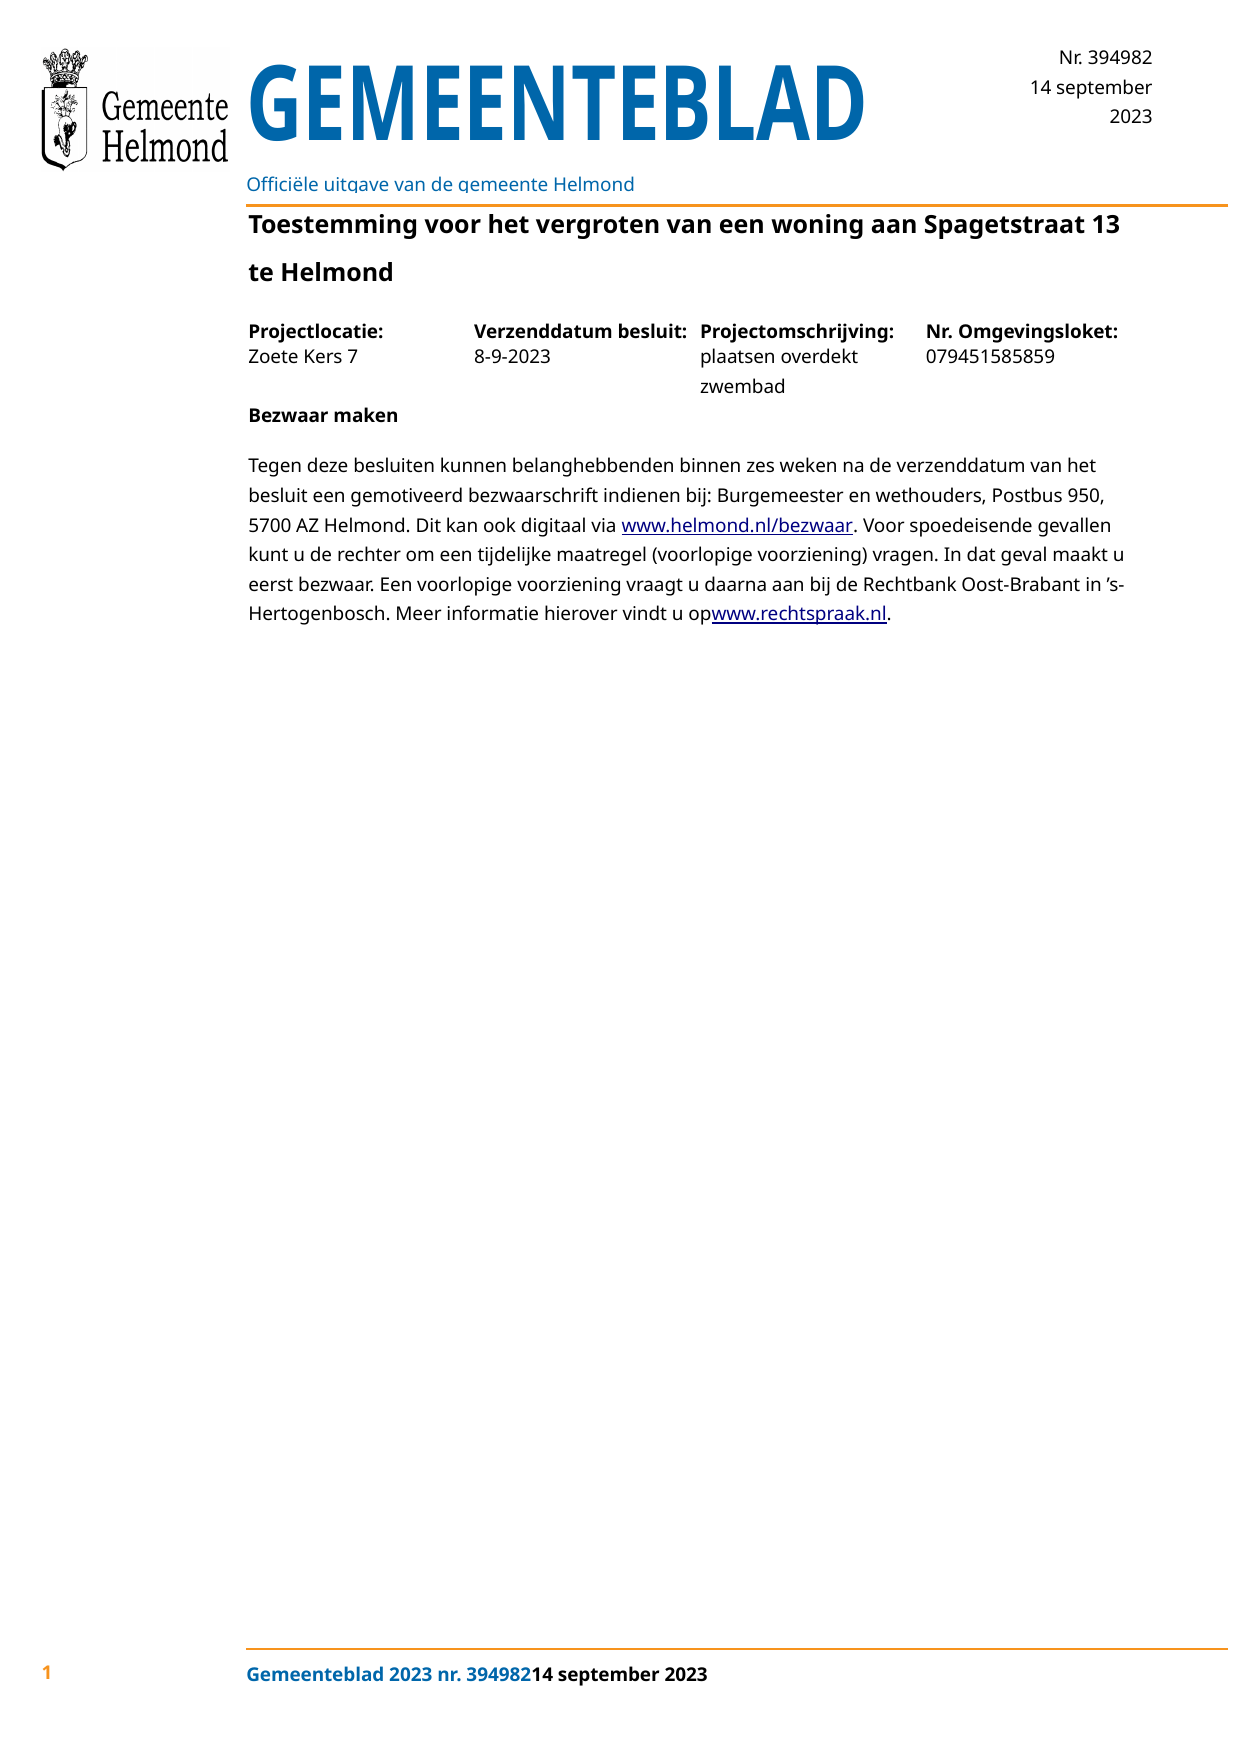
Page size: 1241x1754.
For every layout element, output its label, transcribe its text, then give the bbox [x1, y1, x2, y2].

table_header Nr. Omgevingsloket: [926, 318, 1152, 344]
table_header Projectomschrijving: [700, 318, 926, 344]
text Toestemming voor het vergroten van een woning aan Spagetstraat 13 te Helmond [248, 207, 1152, 288]
text Bezwaar maken [248, 402, 1152, 428]
table_cell plaatsen overdekt zwembad [700, 344, 926, 399]
picture [41, 47, 231, 172]
table_cell 8-9-2023 [474, 344, 700, 399]
table_header Verzenddatum besluit: [474, 318, 700, 344]
table_cell 079451585859 [926, 344, 1152, 399]
text Tegen deze besluiten kunnen belanghebbenden binnen zes weken na de verzenddatum van het besluit een gemotiveerd bezwaarschrift indienen bij: Burgemeester en wethouders, Postbus 950, 5700 AZ Helmond. Dit kan ook digitaal via www.helmond.nl/bezwaar. Voor spoedeisende gevallen kunt u de rechter om een tijdelijke maatregel (voorlopige voorziening) vragen. In dat geval maakt u eerst bezwaar. Een voorlopige voorziening vraagt u daarna aan bij de Rechtbank Oost-Brabant in ’s-Hertogenbosch. Meer informatie hierover vindt u opwww.rechtspraak.nl. [248, 453, 1152, 626]
table_cell Zoete Kers 7 [248, 344, 474, 399]
table_header Projectlocatie: [248, 318, 474, 344]
